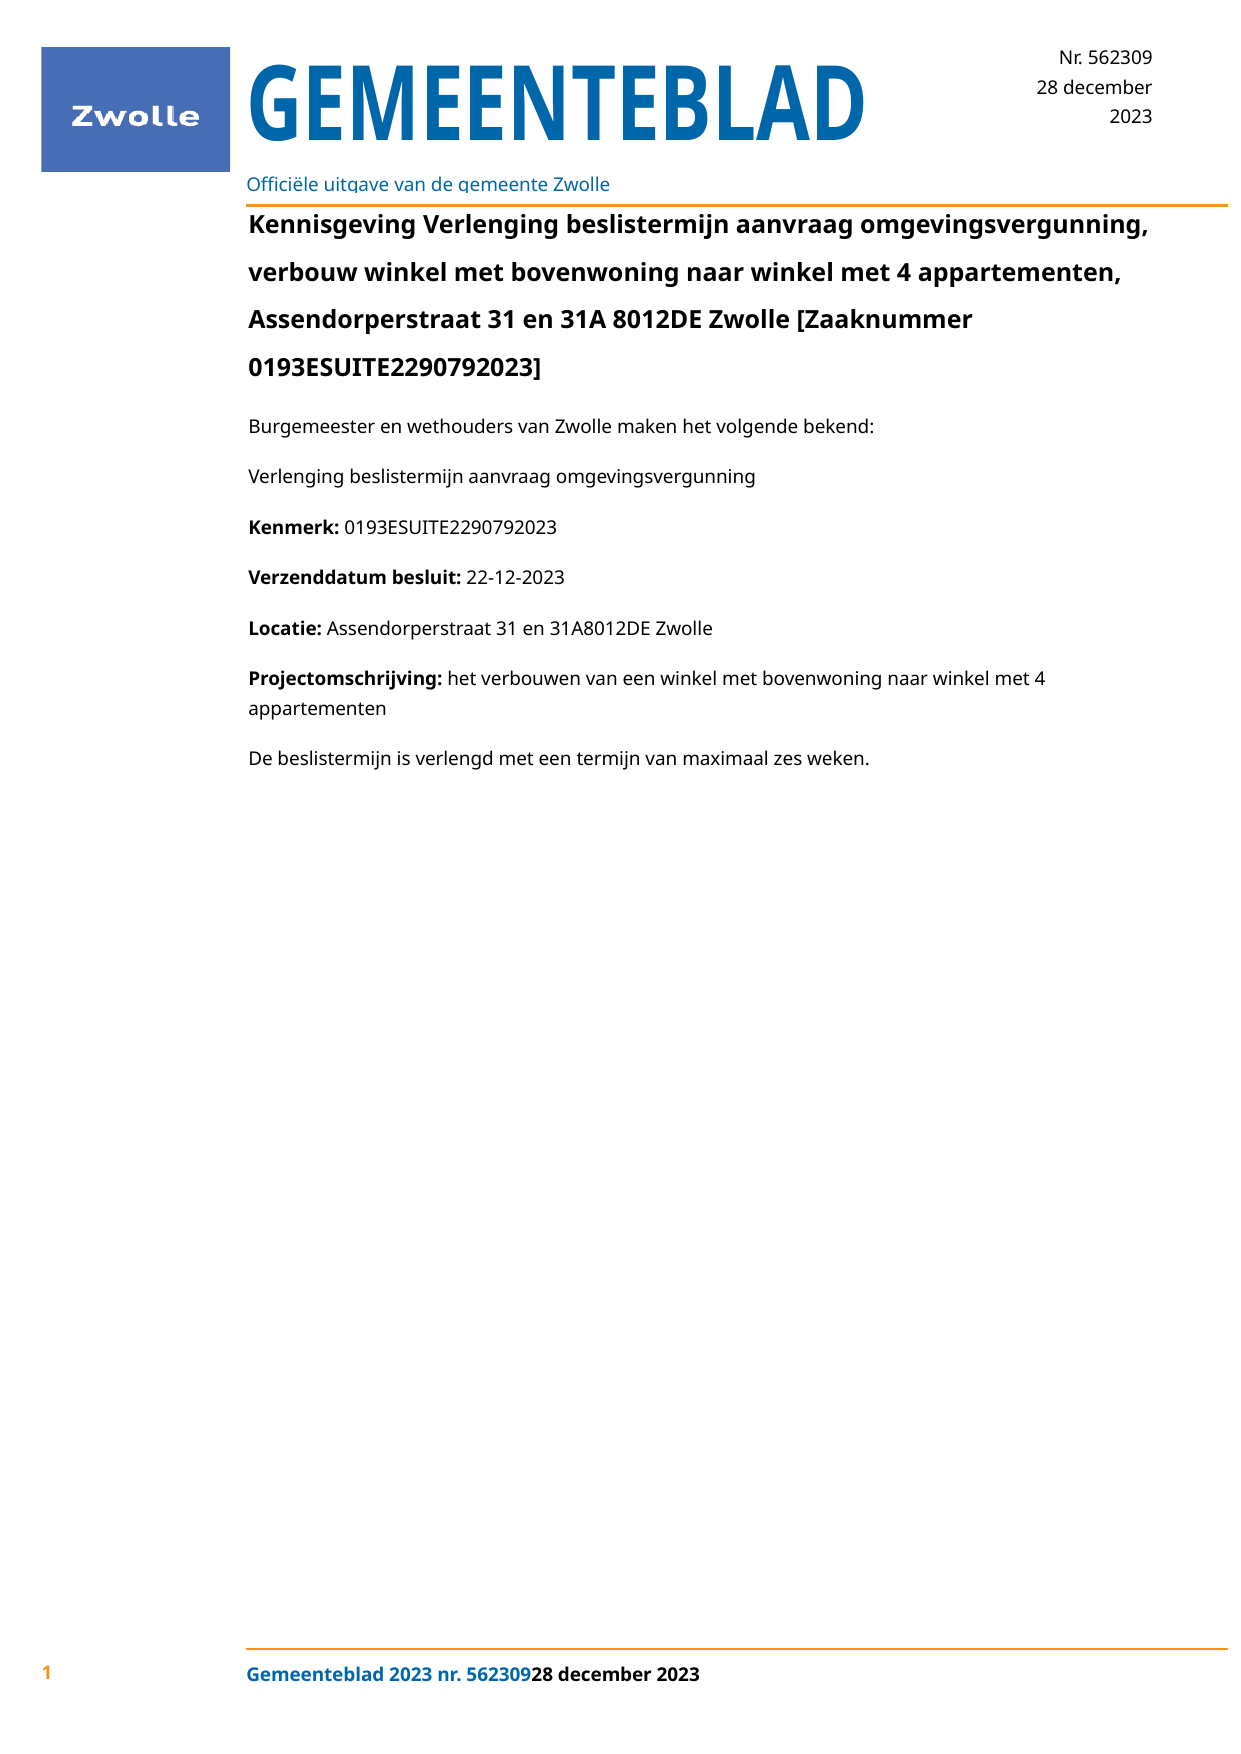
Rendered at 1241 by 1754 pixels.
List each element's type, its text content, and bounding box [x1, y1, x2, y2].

text Projectomschrijving: het verbouwen van een winkel met bovenwoning naar winkel met 4 appartementen [248, 665, 1152, 721]
text Verlenging beslistermijn aanvraag omgevingsvergunning [248, 463, 1152, 489]
text Verzenddatum besluit: 22-12-2023 [248, 564, 1152, 590]
picture [41, 47, 231, 172]
text Kennisgeving Verlenging beslistermijn aanvraag omgevingsvergunning, verbouw winkel met bovenwoning naar winkel met 4 appartementen, Assendorperstraat 31 en 31A 8012DE Zwolle [Zaaknummer 0193ESUITE2290792023] [248, 207, 1152, 384]
text Kenmerk: 0193ESUITE2290792023 [248, 514, 1152, 540]
text De beslistermijn is verlengd met een termijn van maximaal zes weken. [248, 745, 1152, 771]
text Burgemeester en wethouders van Zwolle maken het volgende bekend: [248, 413, 1152, 439]
text Locatie: Assendorperstraat 31 en 31A8012DE Zwolle [248, 615, 1152, 641]
